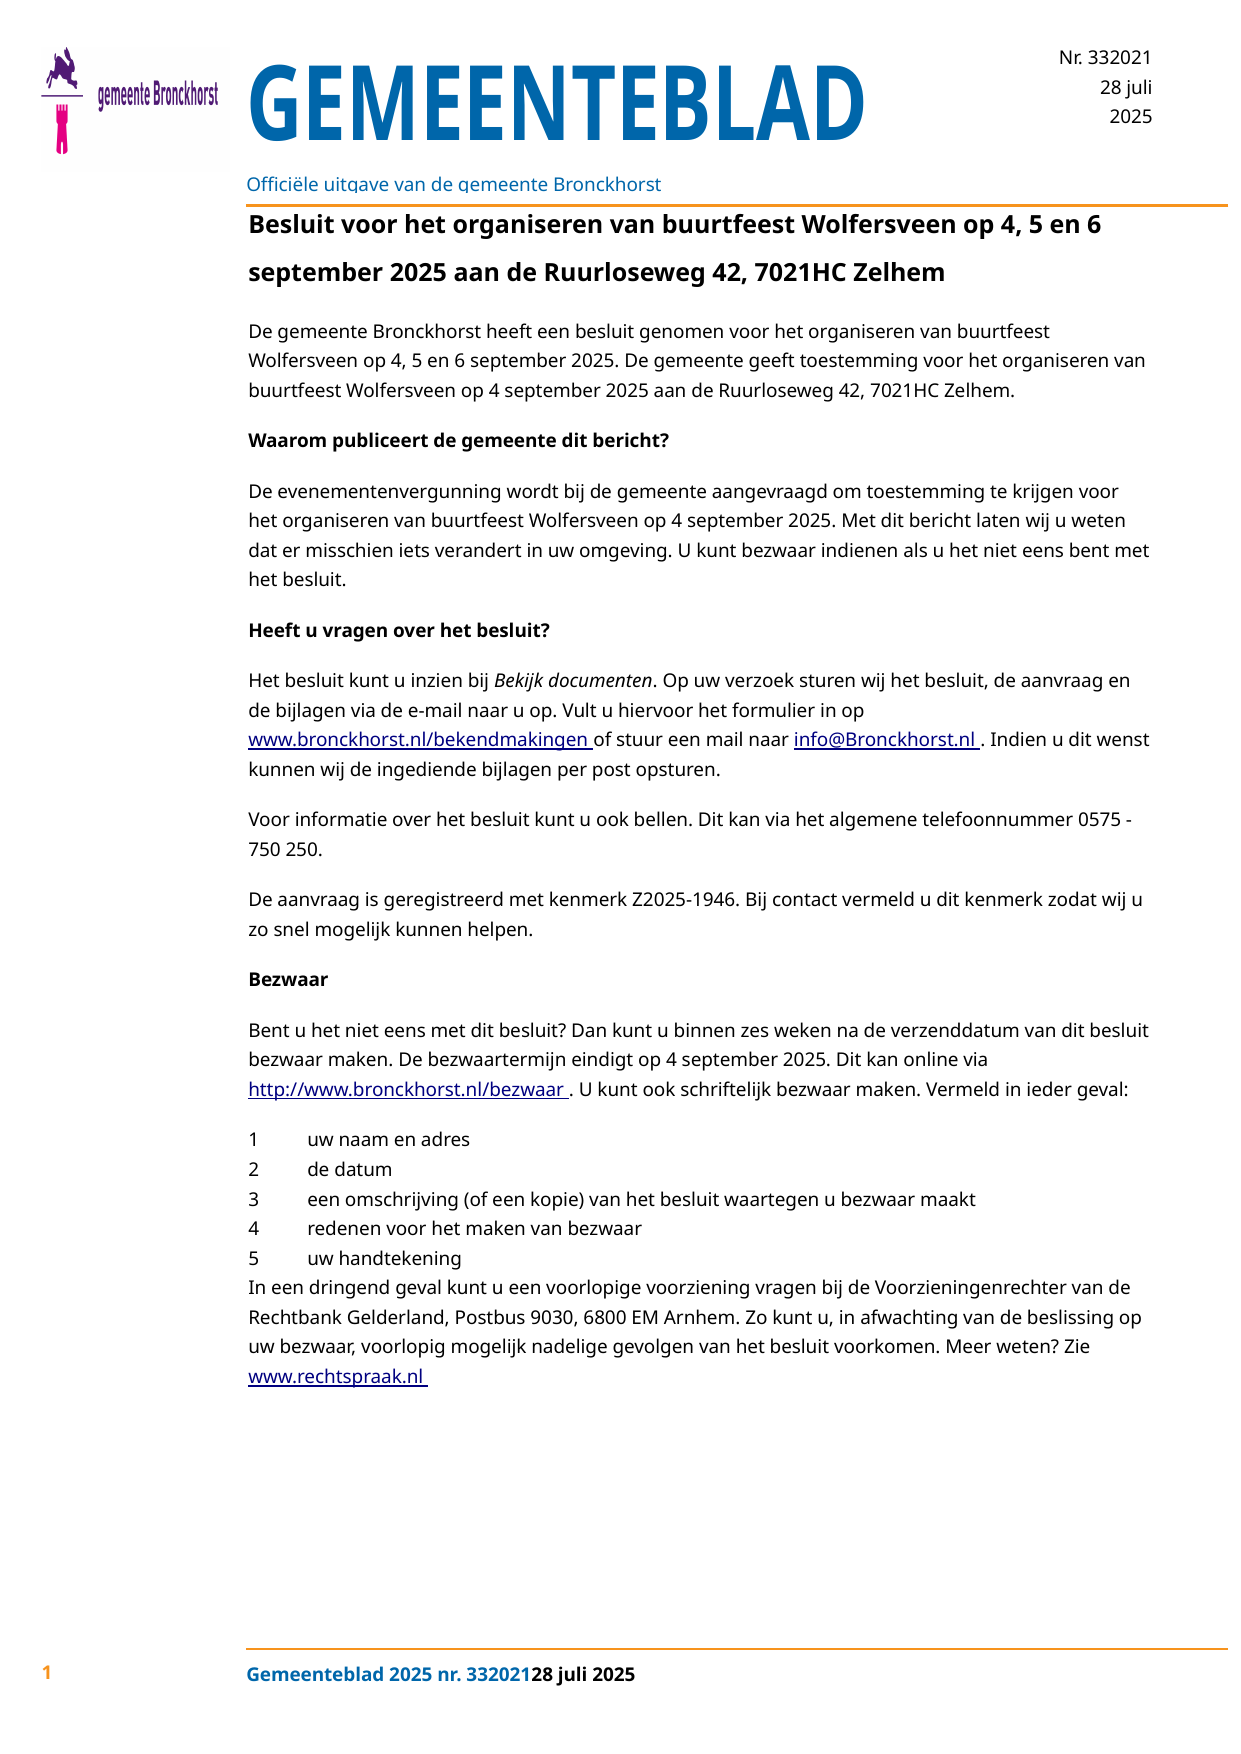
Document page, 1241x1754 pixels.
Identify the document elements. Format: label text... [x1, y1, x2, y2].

list redenen voor het maken van bezwaar [248, 1215, 1152, 1241]
text De gemeente Bronckhorst heeft een besluit genomen voor het organiseren van buurtfeest Wolfersveen op 4, 5 en 6 september 2025. De gemeente geeft toestemming voor het organiseren van buurtfeest Wolfersveen op 4 september 2025 aan de Ruurloseweg 42, 7021HC Zelhem. [248, 318, 1152, 403]
text In een dringend geval kunt u een voorlopige voorziening vragen bij de Voorzieningenrechter van de Rechtbank Gelderland, Postbus 9030, 6800 EM Arnhem. Zo kunt u, in afwachting van de beslissing op uw bezwaar, voorlopig mogelijk nadelige gevolgen van het besluit voorkomen. Meer weten? Zie www.rechtspraak.nl [248, 1274, 1152, 1389]
text Besluit voor het organiseren van buurtfeest Wolfersveen op 4, 5 en 6 september 2025 aan de Ruurloseweg 42, 7021HC Zelhem [248, 207, 1152, 288]
text De aanvraag is geregistreerd met kenmerk Z2025-1946. Bij contact vermeld u dit kenmerk zodat wij u zo snel mogelijk kunnen helpen. [248, 887, 1152, 942]
text Het besluit kunt u inzien bij Bekijk documenten. Op uw verzoek sturen wij het besluit, de aanvraag en de bijlagen via de e-mail naar u op. Vult u hiervoor het formulier in op www.bronckhorst.nl/bekendmakingen of stuur een mail naar info@Bronckhorst.nl . Indien u dit wenst kunnen wij de ingediende bijlagen per post opsturen. [248, 667, 1152, 782]
list uw naam en adres [248, 1127, 1152, 1152]
list de datum [248, 1156, 1152, 1182]
picture [41, 47, 231, 172]
text De evenementenvergunning wordt bij de gemeente aangevraagd om toestemming te krijgen voor het organiseren van buurtfeest Wolfersveen op 4 september 2025. Met dit bericht laten wij u weten dat er misschien iets verandert in uw omgeving. U kunt bezwaar indienen als u het niet eens bent met het besluit. [248, 478, 1152, 592]
text Heeft u vragen over het besluit? [248, 617, 1152, 643]
text Waarom publiceert de gemeente dit bericht? [248, 427, 1152, 453]
list een omschrijving (of een kopie) van het besluit waartegen u bezwaar maakt [248, 1186, 1152, 1212]
text Bent u het niet eens met dit besluit? Dan kunt u binnen zes weken na de verzenddatum van dit besluit bezwaar maken. De bezwaartermijn eindigt op 4 september 2025. Dit kan online via http://www.bronckhorst.nl/bezwaar . U kunt ook schriftelijk bezwaar maken. Vermeld in ieder geval: [248, 1017, 1152, 1102]
text Voor informatie over het besluit kunt u ook bellen. Dit kan via het algemene telefoonnummer 0575 - 750 250. [248, 807, 1152, 862]
text Bezwaar [248, 967, 1152, 992]
list uw handtekening [248, 1245, 1152, 1271]
